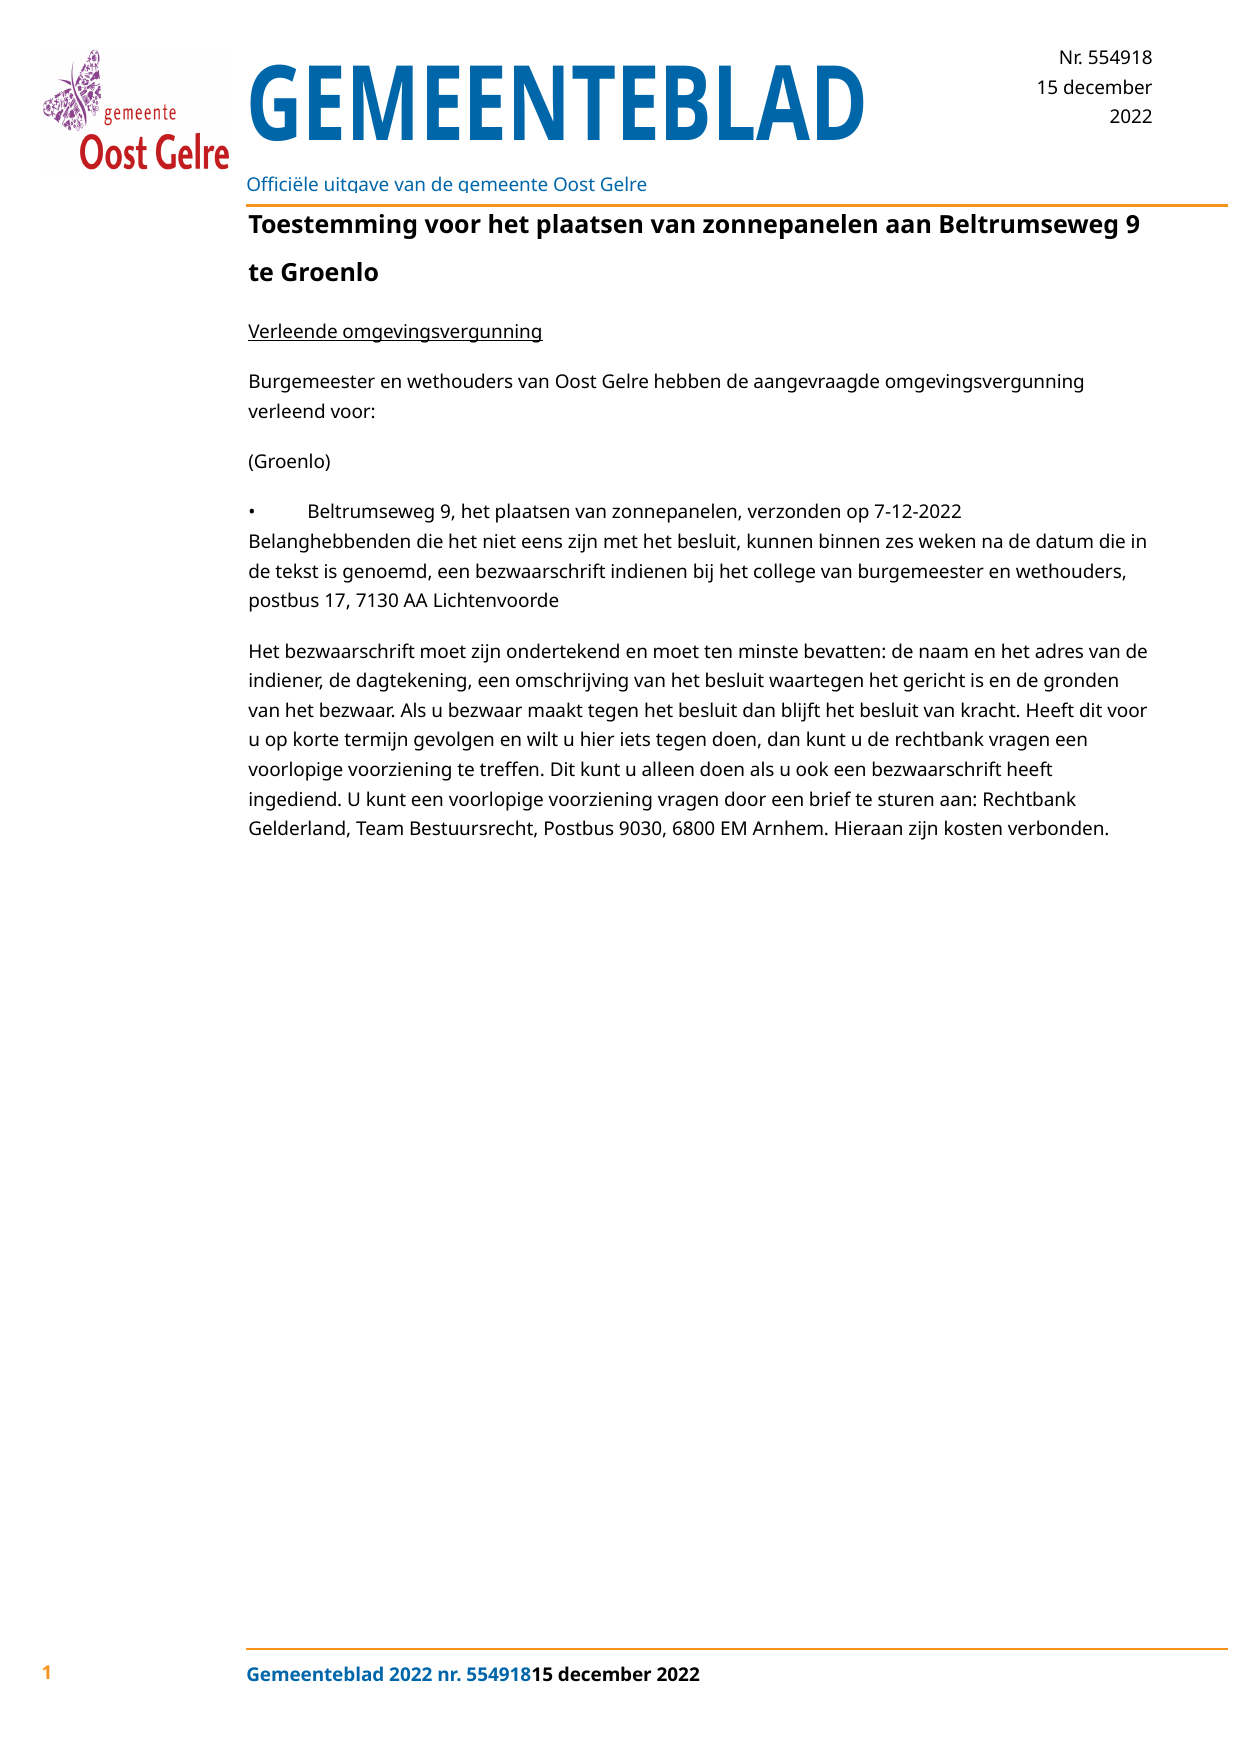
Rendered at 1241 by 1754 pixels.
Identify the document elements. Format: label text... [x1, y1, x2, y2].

text Het bezwaarschrift moet zijn ondertekend en moet ten minste bevatten: de naam en het adres van de indiener, de dagtekening, een omschrijving van het besluit waartegen het gericht is en de gronden van het bezwaar. Als u bezwaar maakt tegen het besluit dan blijft het besluit van kracht. Heeft dit voor u op korte termijn gevolgen en wilt u hier iets tegen doen, dan kunt u de rechtbank vragen een voorlopige voorziening te treffen. Dit kunt u alleen doen als u ook een bezwaarschrift heeft ingediend. U kunt een voorlopige voorziening vragen door een brief te sturen aan: Rechtbank Gelderland, Team Bestuursrecht, Postbus 9030, 6800 EM Arnhem. Hieraan zijn kosten verbonden. [248, 638, 1152, 841]
picture [41, 47, 231, 172]
list Beltrumseweg 9, het plaatsen van zonnepanelen, verzonden op 7-12-2022 [248, 499, 1152, 524]
text (Groenlo) [248, 448, 1152, 474]
text Toestemming voor het plaatsen van zonnepanelen aan Beltrumseweg 9 te Groenlo [248, 207, 1152, 288]
text Belanghebbenden die het niet eens zijn met het besluit, kunnen binnen zes weken na de datum die in de tekst is genoemd, een bezwaarschrift indienen bij het college van burgemeester en wethouders, postbus 17, 7130 AA Lichtenvoorde [248, 528, 1152, 613]
text Verleende omgevingsvergunning [248, 318, 1152, 344]
text Burgemeester en wethouders van Oost Gelre hebben de aangevraagde omgevingsvergunning verleend voor: [248, 368, 1152, 424]
